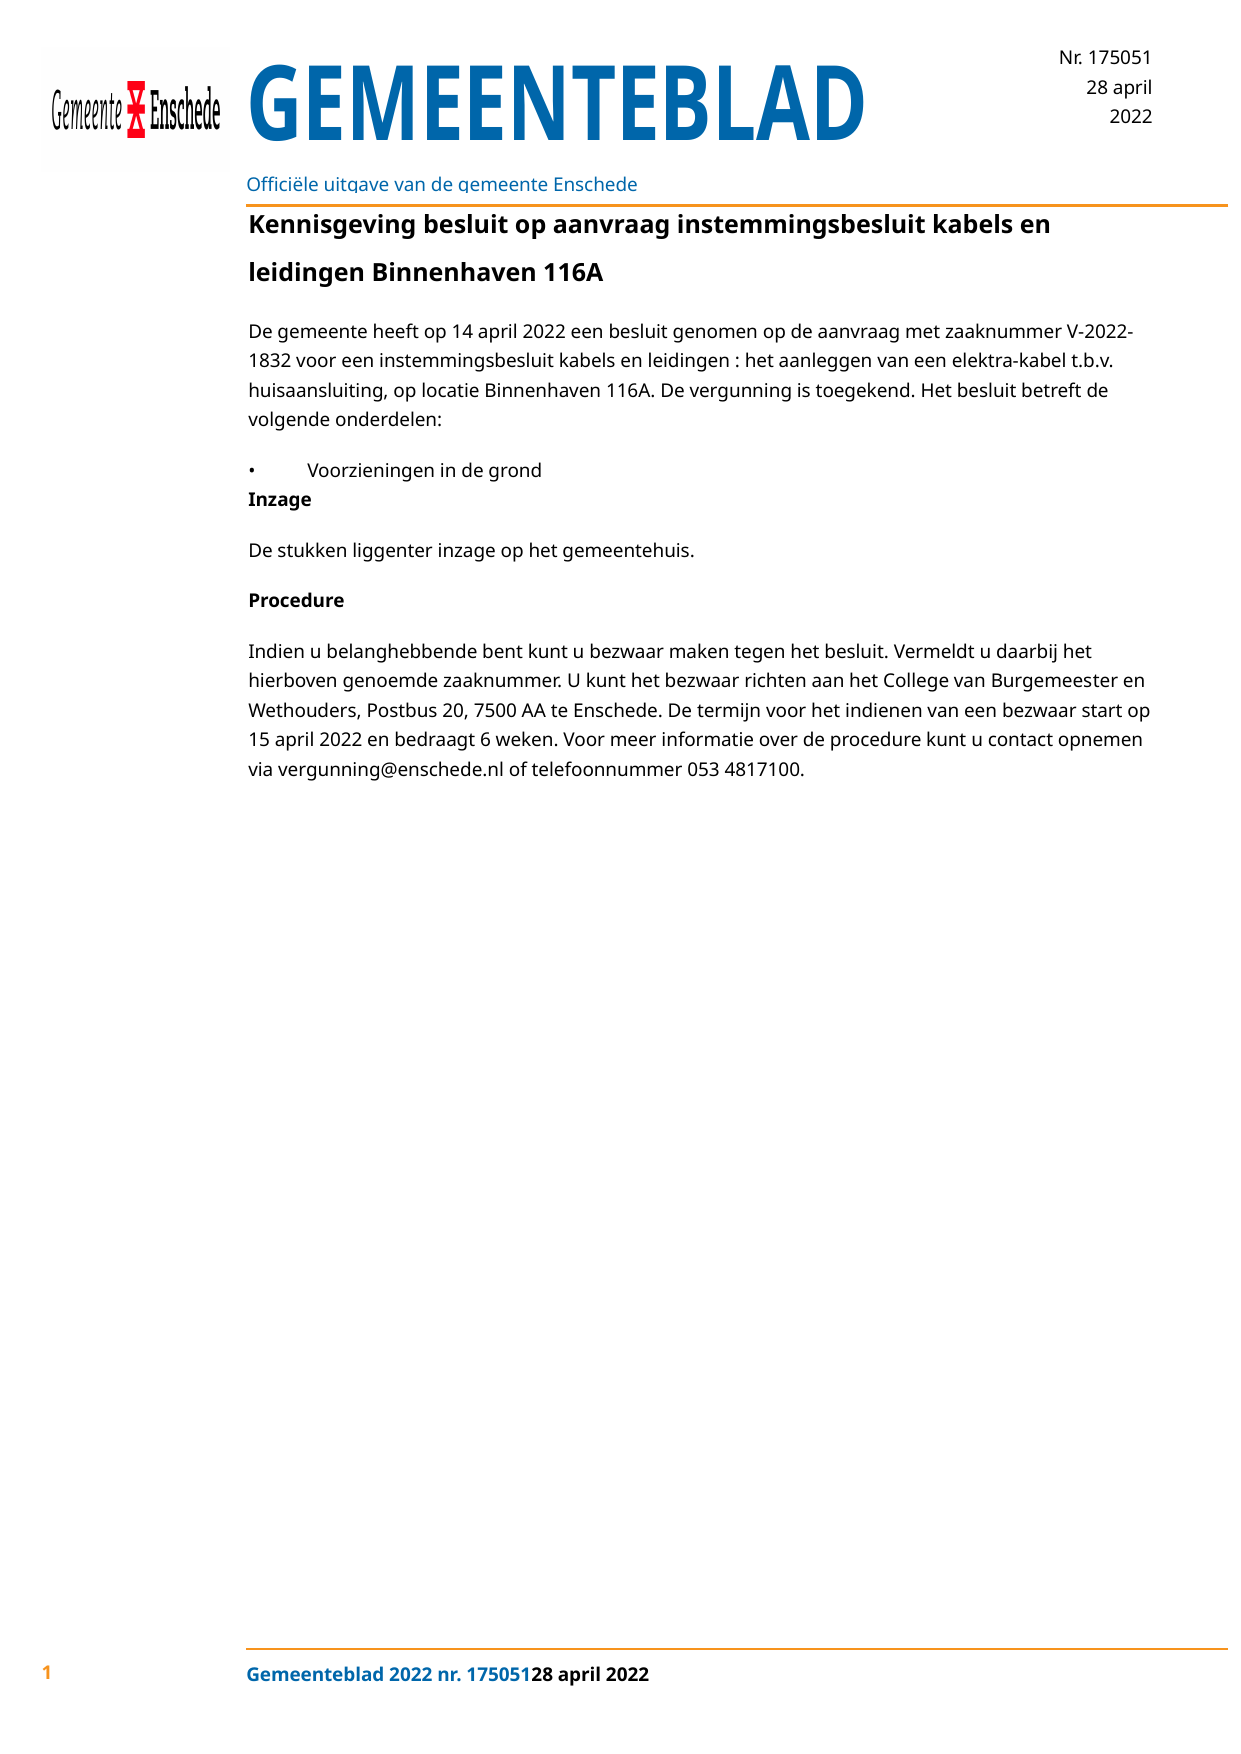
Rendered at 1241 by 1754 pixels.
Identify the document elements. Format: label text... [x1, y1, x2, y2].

text Procedure [248, 587, 1152, 613]
text Kennisgeving besluit op aanvraag instemmingsbesluit kabels en leidingen Binnenhaven 116A [248, 207, 1152, 288]
text Indien u belanghebbende bent kunt u bezwaar maken tegen het besluit. Vermeldt u daarbij het hierboven genoemde zaaknummer. U kunt het bezwaar richten aan het College van Burgemees­ter en Wethouders, Postbus 20, 7500 AA te Enschede. De termijn voor het indienen van een bezwaar start op 15 april 2022 en bedraagt 6 weken. Voor meer informatie over de procedure kunt u contact opnemen via vergunning@enschede.nl of telefoonnummer 053 4817100. [248, 638, 1152, 782]
text Inzage [248, 487, 1152, 512]
text De gemeente heeft op 14 april 2022 een besluit genomen op de aanvraag met zaaknummer V-2022-1832 voor een instemmingsbesluit kabels en leidingen : het aanleggen van een elektra-kabel t.b.v. huisaansluiting, op locatie Binnenhaven 116A. De vergunning is toegekend. Het besluit betreft de volgende onderdelen: [248, 318, 1152, 432]
picture [41, 47, 231, 172]
list Voorzieningen in de grond [248, 457, 1152, 483]
text De stukken liggenter inzage op het gemeentehuis. [248, 537, 1152, 563]
